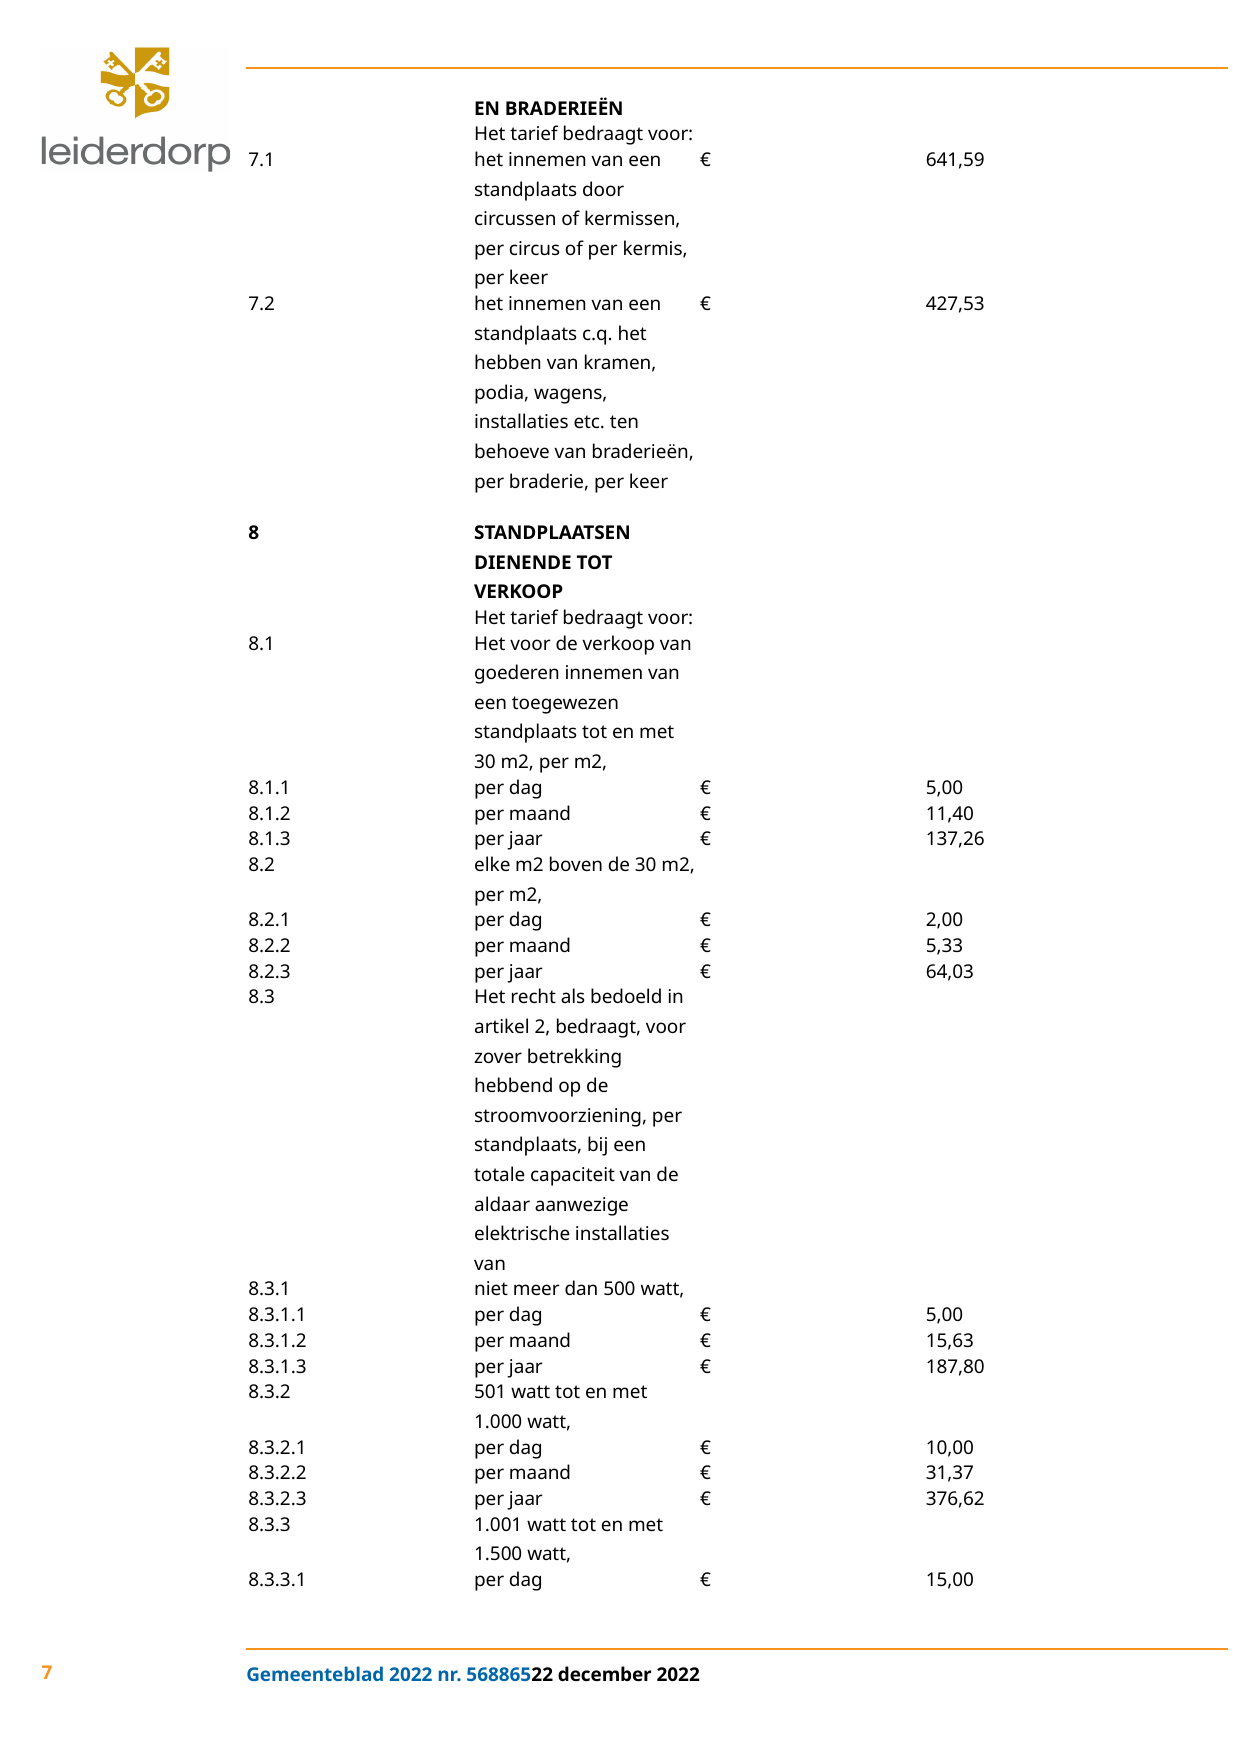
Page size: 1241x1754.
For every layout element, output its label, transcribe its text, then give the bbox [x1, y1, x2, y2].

table_cell het innemen van een standplaats door circussen of kermissen, per circus of per kermis, per keer [474, 146, 700, 290]
table_cell 187,80 [926, 1353, 1152, 1378]
table_cell € [700, 146, 926, 290]
table_cell 8.3.2.3 [248, 1485, 474, 1511]
table_cell per maand [474, 1460, 700, 1485]
table_cell [700, 851, 926, 906]
table_cell per jaar [474, 1485, 700, 1511]
table_cell [926, 519, 1152, 604]
table_cell 8.3.1 [248, 1276, 474, 1301]
table_cell [926, 95, 1152, 121]
table_cell 7.2 [248, 290, 474, 493]
table_cell per jaar [474, 958, 700, 984]
table_cell per dag [474, 1566, 700, 1592]
table_cell per maand [474, 932, 700, 958]
table_cell [700, 604, 926, 630]
table_cell EN BRADERIEËN [474, 95, 700, 121]
table_cell Het recht als bedoeld in artikel 2, bedraagt, voor zover betrekking hebbend op de stroomvoorziening, per standplaats, bij een totale capaciteit van de aldaar aanwezige elektrische installaties van [474, 984, 700, 1276]
table_cell Het voor de verkoop van goederen innemen van een toegewezen standplaats tot en met 30 m2, per m2, [474, 630, 700, 774]
table_cell per dag [474, 1301, 700, 1327]
table_cell 8.3.1.3 [248, 1353, 474, 1378]
table_cell [700, 1379, 926, 1434]
table_cell [474, 494, 700, 519]
table_cell € [700, 1353, 926, 1378]
table_cell 8.3.2.2 [248, 1460, 474, 1485]
table_cell 64,03 [926, 958, 1152, 984]
table_cell per jaar [474, 1353, 700, 1378]
table_cell [700, 121, 926, 146]
table_cell [926, 851, 1152, 906]
table_cell [926, 1511, 1152, 1566]
table_cell 8.1.2 [248, 800, 474, 825]
table_cell 137,26 [926, 825, 1152, 851]
table_cell 8.3.3.1 [248, 1566, 474, 1592]
table_cell € [700, 290, 926, 493]
table_cell 8.2 [248, 851, 474, 906]
table_cell 5,00 [926, 1301, 1152, 1327]
table_cell 5,00 [926, 774, 1152, 800]
table_cell € [700, 800, 926, 825]
table_cell € [700, 1566, 926, 1592]
table_cell STANDPLAATSEN DIENENDE TOT VERKOOP [474, 519, 700, 604]
table_cell 1.001 watt tot en met 1.500 watt, [474, 1511, 700, 1566]
table_cell 8 [248, 519, 474, 604]
table_cell [700, 984, 926, 1276]
table_cell Het tarief bedraagt voor: [474, 604, 700, 630]
table_cell € [700, 774, 926, 800]
table_cell 376,62 [926, 1485, 1152, 1511]
table_cell 5,33 [926, 932, 1152, 958]
table_cell 8.2.1 [248, 906, 474, 932]
table_cell € [700, 825, 926, 851]
table_cell per maand [474, 800, 700, 825]
table_cell 8.1.3 [248, 825, 474, 851]
table_cell € [700, 1434, 926, 1459]
table_cell [926, 604, 1152, 630]
table_cell 10,00 [926, 1434, 1152, 1459]
table_cell 427,53 [926, 290, 1152, 493]
table_cell [700, 1511, 926, 1566]
table_cell € [700, 932, 926, 958]
table_cell € [700, 958, 926, 984]
table_cell 15,00 [926, 1566, 1152, 1592]
table_cell [926, 494, 1152, 519]
table_cell [926, 121, 1152, 146]
table_cell per dag [474, 906, 700, 932]
table_cell [700, 95, 926, 121]
table_cell 31,37 [926, 1460, 1152, 1485]
table_cell [926, 1379, 1152, 1434]
table_cell 501 watt tot en met 1.000 watt, [474, 1379, 700, 1434]
table_cell 2,00 [926, 906, 1152, 932]
table_cell per dag [474, 774, 700, 800]
table_cell [700, 494, 926, 519]
table_cell [700, 519, 926, 604]
table_cell per dag [474, 1434, 700, 1459]
table_cell [926, 1276, 1152, 1301]
table_cell € [700, 1485, 926, 1511]
table_cell € [700, 1460, 926, 1485]
table_cell 7.1 [248, 146, 474, 290]
table_cell [926, 984, 1152, 1276]
table_cell het innemen van een standplaats c.q. het hebben van kramen, podia, wagens, installaties etc. ten behoeve van braderieën, per braderie, per keer [474, 290, 700, 493]
table_cell niet meer dan 500 watt, [474, 1276, 700, 1301]
table_cell 8.3 [248, 984, 474, 1276]
table_cell [700, 1276, 926, 1301]
table_cell 8.3.1.1 [248, 1301, 474, 1327]
table_cell [248, 95, 474, 121]
table_cell 15,63 [926, 1327, 1152, 1353]
table_cell Het tarief bedraagt voor: [474, 121, 700, 146]
table_cell [700, 630, 926, 774]
table_cell per maand [474, 1327, 700, 1353]
table_cell € [700, 1301, 926, 1327]
table_cell 8.1 [248, 630, 474, 774]
table_cell € [700, 906, 926, 932]
table_cell € [700, 1327, 926, 1353]
table_cell 641,59 [926, 146, 1152, 290]
table_cell 8.3.2 [248, 1379, 474, 1434]
table_cell [926, 630, 1152, 774]
table_cell [248, 494, 474, 519]
table_cell [248, 604, 474, 630]
table_cell 8.3.1.2 [248, 1327, 474, 1353]
table_cell 11,40 [926, 800, 1152, 825]
table_cell 8.2.3 [248, 958, 474, 984]
picture [41, 47, 231, 172]
table_cell 8.3.2.1 [248, 1434, 474, 1459]
table_cell 8.2.2 [248, 932, 474, 958]
table_cell 8.1.1 [248, 774, 474, 800]
table_cell [248, 121, 474, 146]
table_cell elke m2 boven de 30 m2, per m2, [474, 851, 700, 906]
table_cell per jaar [474, 825, 700, 851]
table_cell 8.3.3 [248, 1511, 474, 1566]
